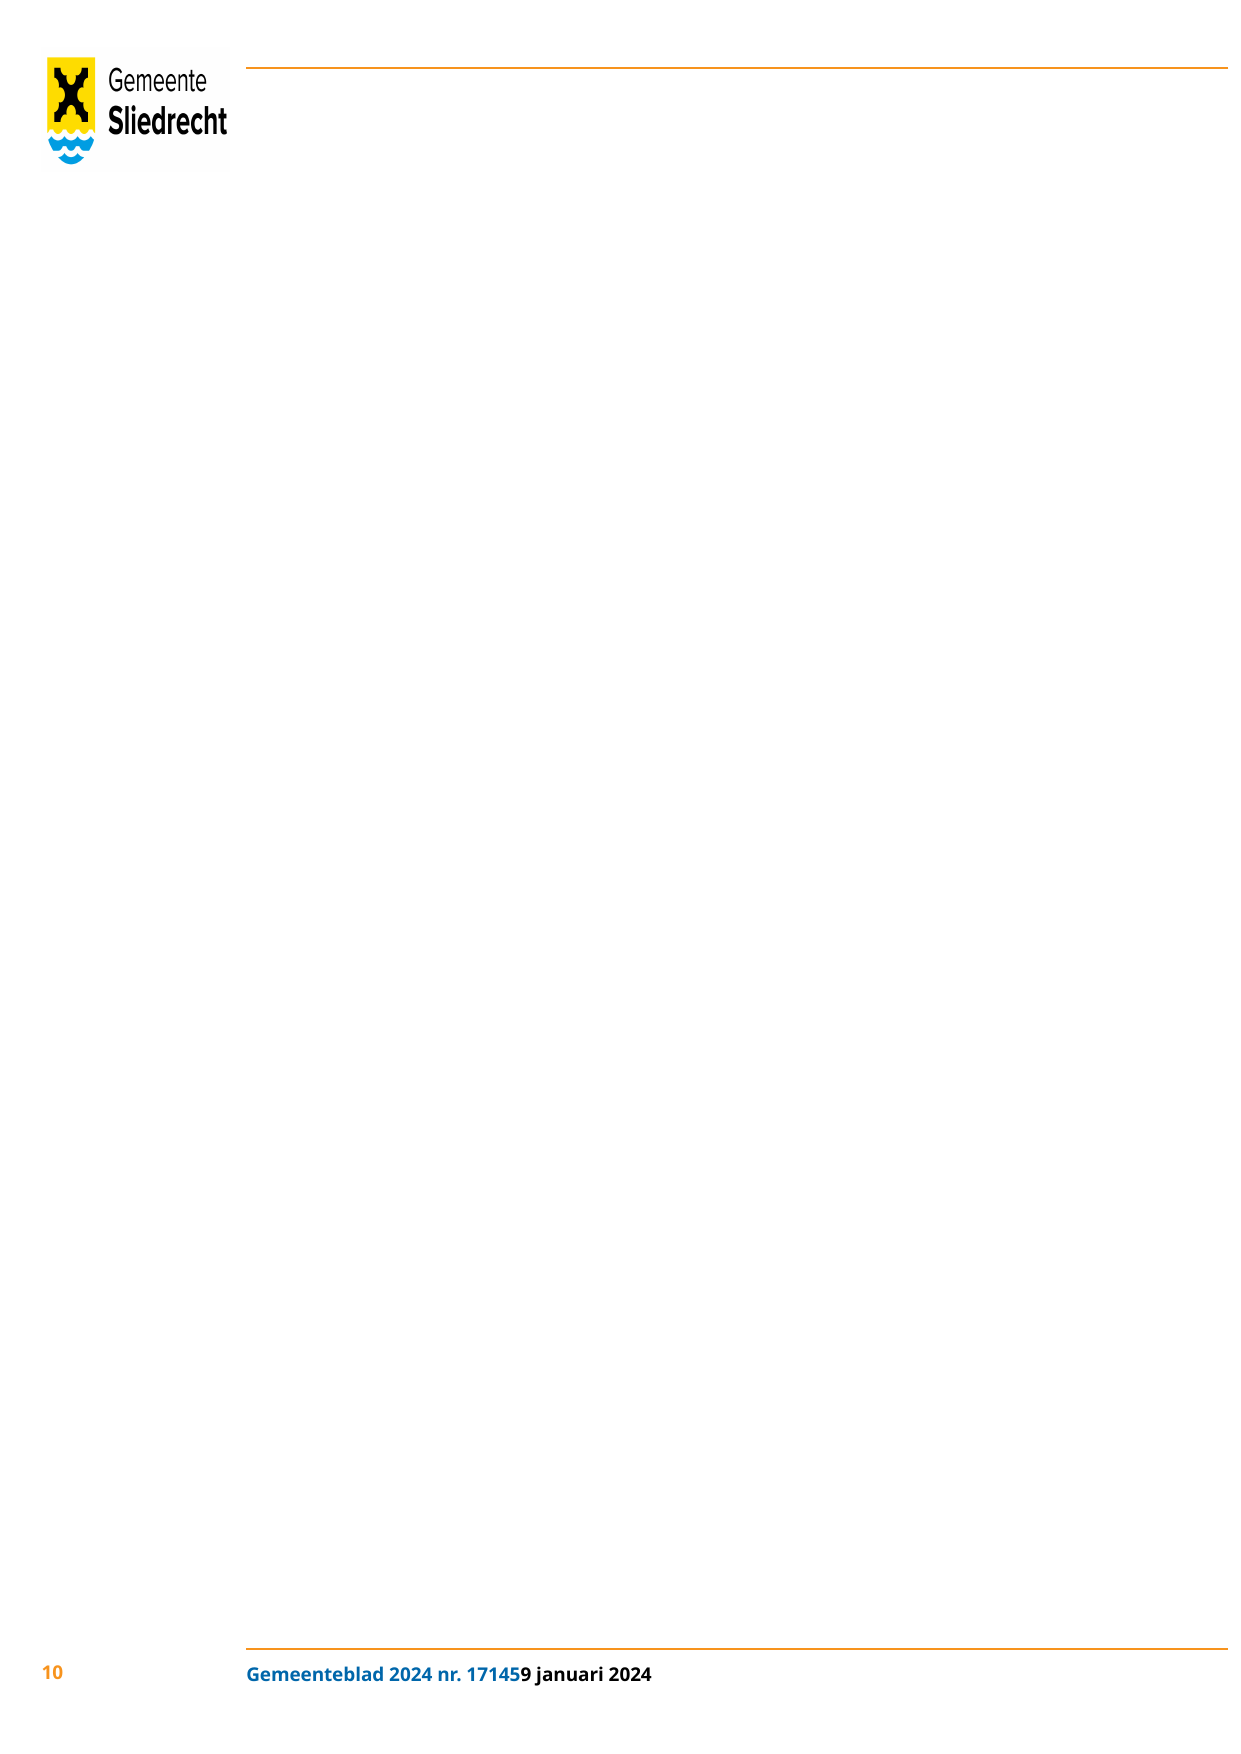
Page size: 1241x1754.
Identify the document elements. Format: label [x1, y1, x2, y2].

picture [41, 47, 231, 172]
